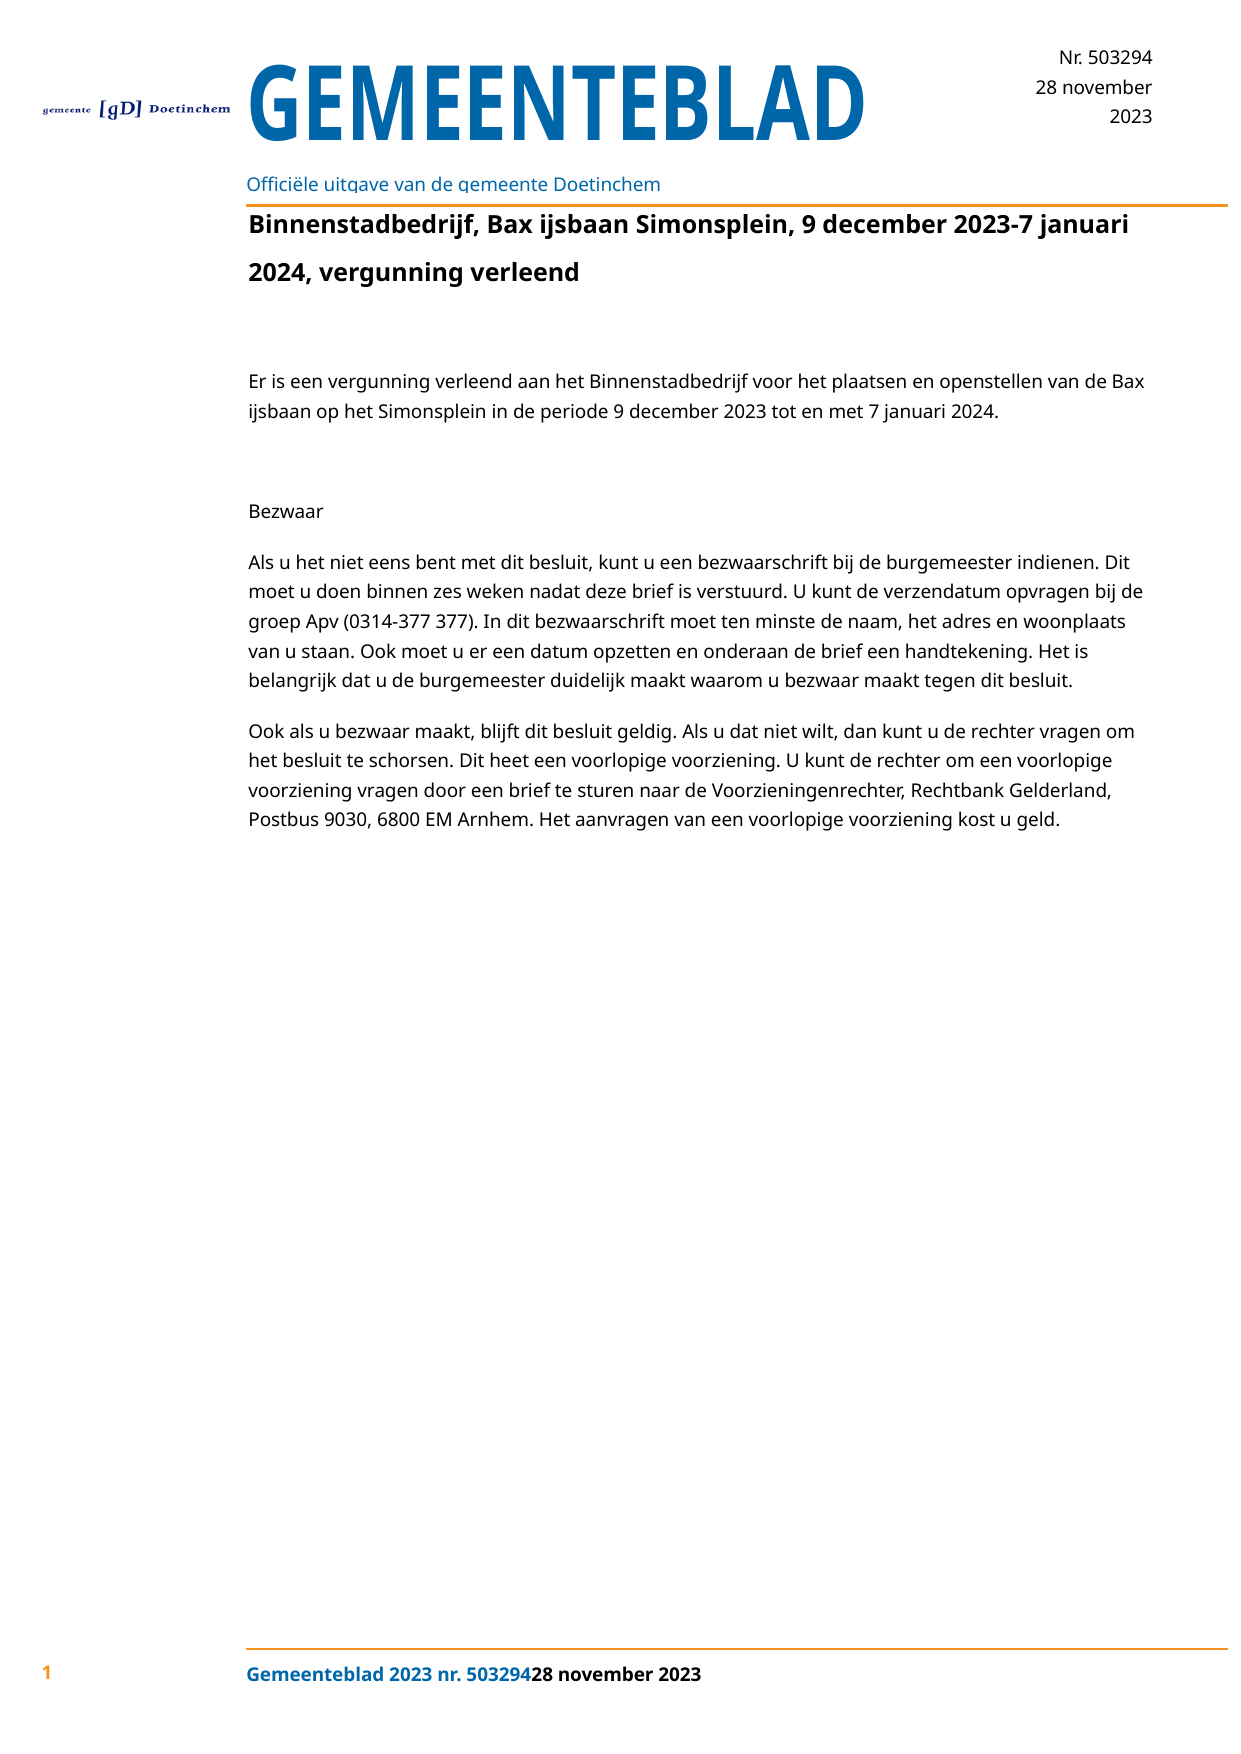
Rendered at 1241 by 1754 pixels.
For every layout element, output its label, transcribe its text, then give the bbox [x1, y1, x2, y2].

text Ook als u bezwaar maakt, blijft dit besluit geldig. Als u dat niet wilt, dan kunt u de rechter vragen om het besluit te schorsen. Dit heet een voorlopige voorziening. U kunt de rechter om een voorlopige voorziening vragen door een brief te sturen naar de Voorzieningenrechter, Rechtbank Gelderland, Postbus 9030, 6800 EM Arnhem. Het aanvragen van een voorlopige voorziening kost u geld. [248, 718, 1152, 832]
picture [41, 47, 231, 172]
text Er is een vergunning verleend aan het Binnenstadbedrijf voor het plaatsen en openstellen van de Bax ijsbaan op het Simonsplein in de periode 9 december 2023 tot en met 7 januari 2024. [248, 368, 1152, 424]
text Bezwaar [248, 499, 1152, 524]
text Als u het niet eens bent met dit besluit, kunt u een bezwaarschrift bij de burgemeester indienen. Dit moet u doen binnen zes weken nadat deze brief is verstuurd. U kunt de verzendatum opvragen bij de groep Apv (0314-377 377). In dit bezwaarschrift moet ten minste de naam, het adres en woonplaats van u staan. Ook moet u er een datum opzetten en onderaan de brief een handtekening. Het is belangrijk dat u de burgemeester duidelijk maakt waarom u bezwaar maakt tegen dit besluit. [248, 549, 1152, 693]
text Binnenstadbedrijf, Bax ijsbaan Simonsplein, 9 december 2023-7 januari 2024, vergunning verleend [248, 207, 1152, 288]
